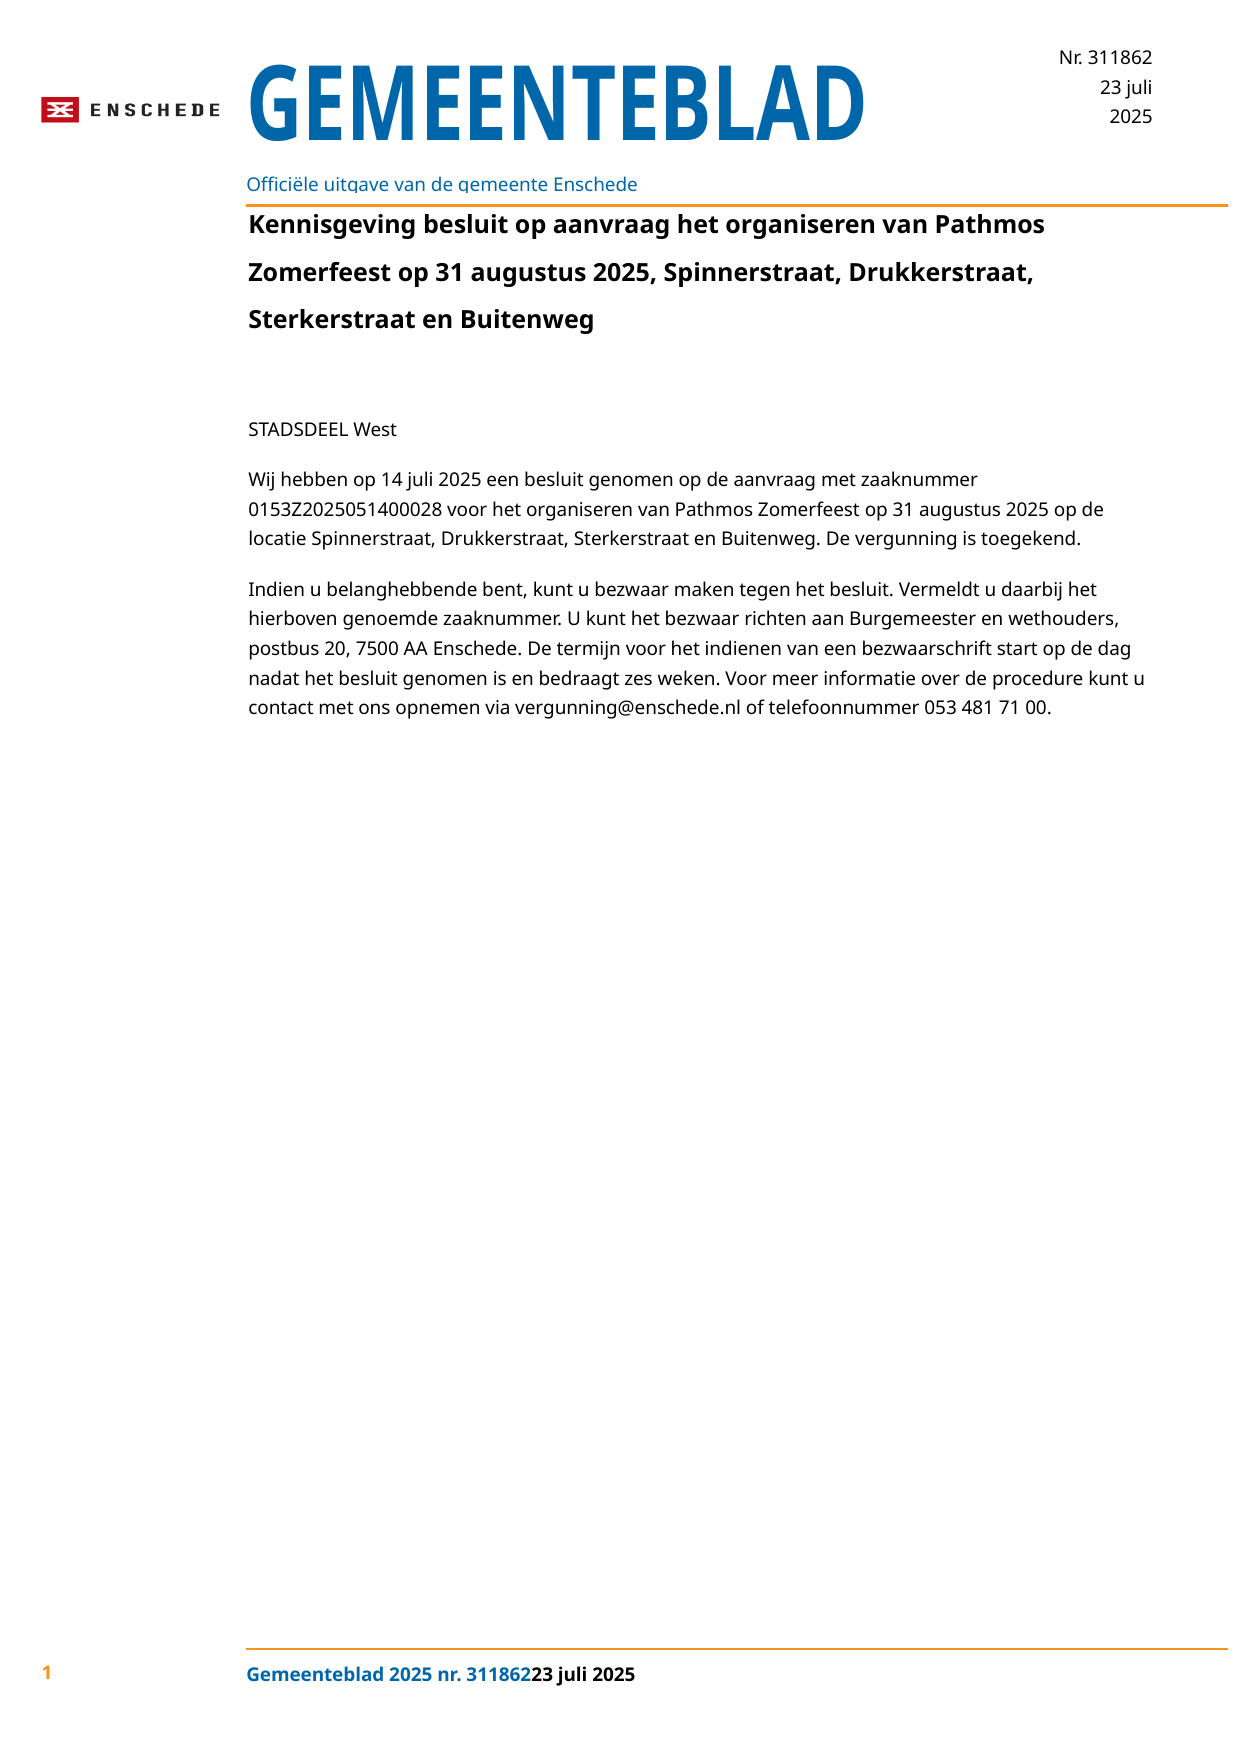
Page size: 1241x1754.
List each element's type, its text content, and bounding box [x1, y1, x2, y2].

text Wij hebben op 14 juli 2025 een besluit genomen op de aanvraag met zaaknummer 0153Z2025051400028 voor het organiseren van Pathmos Zomerfeest op 31 augustus 2025 op de locatie Spinnerstraat, Drukkerstraat, Sterkerstraat en Buitenweg. De vergunning is toegekend. [248, 466, 1152, 551]
text STADSDEEL West [248, 416, 1152, 442]
text Kennisgeving besluit op aanvraag het organiseren van Pathmos Zomerfeest op 31 augustus 2025, Spinnerstraat, Drukkerstraat, Sterkerstraat en Buitenweg [248, 207, 1152, 336]
picture [41, 47, 231, 172]
text Indien u belanghebbende bent, kunt u bezwaar maken tegen het besluit. Vermeldt u daarbij het hierboven genoemde zaaknummer. U kunt het bezwaar richten aan Burgemeester en wethouders, postbus 20, 7500 AA Enschede. De termijn voor het indienen van een bezwaarschrift start op de dag nadat het besluit genomen is en bedraagt zes weken. Voor meer informatie over de procedure kunt u contact met ons opnemen via vergunning@enschede.nl of telefoonnummer 053 481 71 00. [248, 576, 1152, 720]
